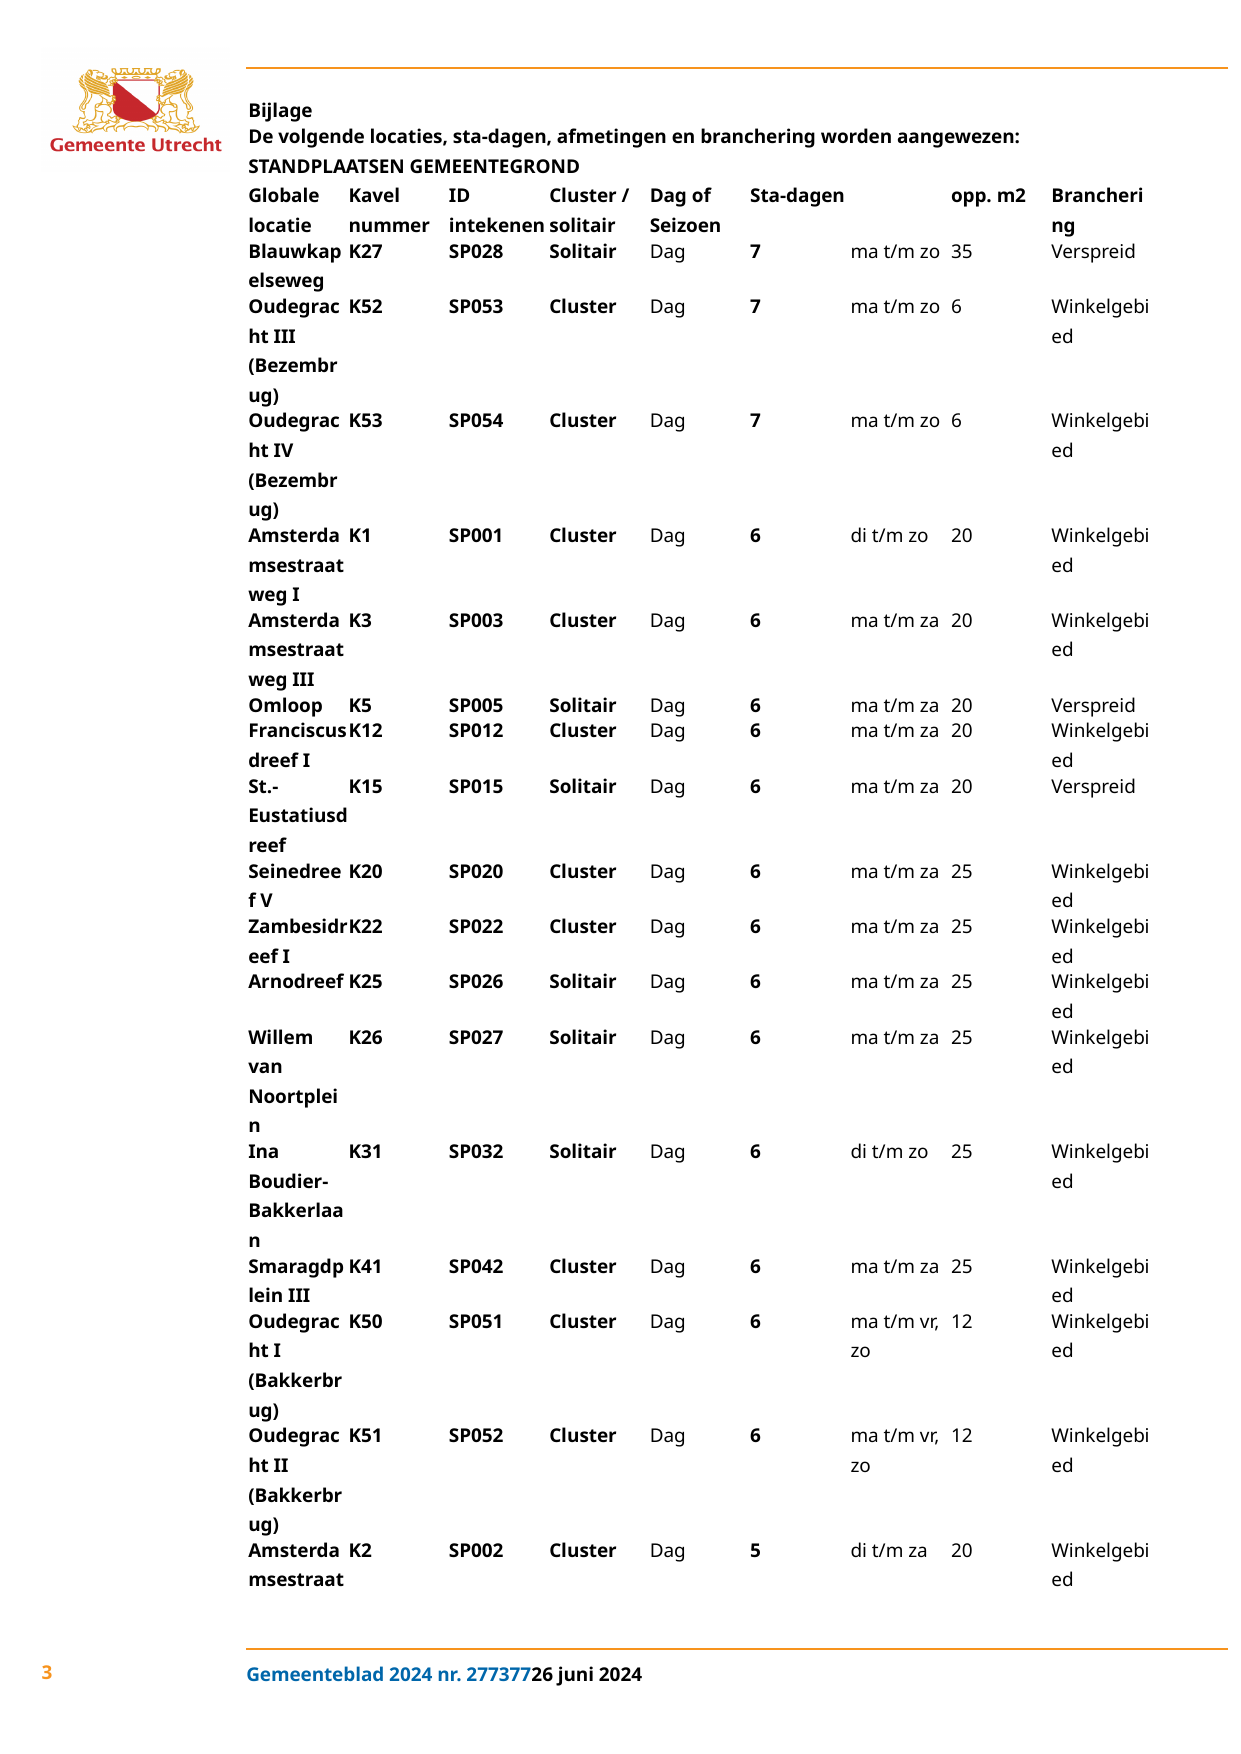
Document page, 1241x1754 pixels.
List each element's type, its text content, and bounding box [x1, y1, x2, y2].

table_cell di t/m zo [850, 1138, 951, 1253]
table_cell 6 [951, 408, 1051, 522]
table_cell Oudegracht II (Bakkerbrug) [248, 1423, 348, 1537]
table_cell K27 [348, 238, 449, 293]
table_cell SP001 [449, 522, 549, 607]
table_cell Dag [650, 293, 750, 408]
table_cell ma t/m za [850, 913, 951, 968]
text STANDPLAATSEN GEMEENTEGROND [248, 153, 1152, 179]
table_cell Dag [650, 692, 750, 718]
table_cell Winkelgebied [1051, 1423, 1152, 1537]
picture [41, 47, 231, 172]
table_cell ma t/m za [850, 773, 951, 858]
table_cell di t/m za [850, 1537, 951, 1592]
table_cell Dag [650, 969, 750, 1024]
table_header ID intekenen [449, 183, 549, 238]
table_cell K31 [348, 1138, 449, 1253]
table_cell SP054 [449, 408, 549, 522]
table_cell Dag [650, 858, 750, 913]
table_cell Winkelgebied [1051, 607, 1152, 692]
table_cell Solitair [549, 1138, 649, 1253]
table_cell SP051 [449, 1308, 549, 1423]
table_cell ma t/m za [850, 858, 951, 913]
table_cell Dag [650, 913, 750, 968]
table_cell SP052 [449, 1423, 549, 1537]
table_cell Ina Boudier-Bakkerlaan [248, 1138, 348, 1253]
table_cell 6 [750, 858, 850, 913]
table_cell Winkelgebied [1051, 1308, 1152, 1423]
table_cell SP028 [449, 238, 549, 293]
table_cell ma t/m za [850, 1253, 951, 1308]
table_cell 20 [951, 692, 1051, 718]
table_cell Willem van Noortplein [248, 1024, 348, 1138]
table_cell SP053 [449, 293, 549, 408]
table_cell Zambesidreef I [248, 913, 348, 968]
table_cell K1 [348, 522, 449, 607]
table_cell 6 [750, 1138, 850, 1253]
table_cell Winkelgebied [1051, 293, 1152, 408]
table_cell Dag [650, 1138, 750, 1253]
table_cell 35 [951, 238, 1051, 293]
table_cell Verspreid [1051, 238, 1152, 293]
table_cell Winkelgebied [1051, 1253, 1152, 1308]
table_cell 7 [750, 408, 850, 522]
table_cell ma t/m zo [850, 238, 951, 293]
table_cell Amsterdamsestraatweg I [248, 522, 348, 607]
table_cell 12 [951, 1308, 1051, 1423]
table_cell Cluster [549, 858, 649, 913]
table_cell Solitair [549, 1024, 649, 1138]
table_cell 20 [951, 718, 1051, 773]
table_cell 6 [750, 692, 850, 718]
table_cell Dag [650, 408, 750, 522]
table_cell Oudegracht IV (Bezembrug) [248, 408, 348, 522]
table_cell Cluster [549, 607, 649, 692]
table_cell 20 [951, 522, 1051, 607]
table_cell SP005 [449, 692, 549, 718]
table_cell Winkelgebied [1051, 969, 1152, 1024]
table_cell ma t/m vr, zo [850, 1308, 951, 1423]
table_cell Winkelgebied [1051, 1024, 1152, 1138]
table_cell SP026 [449, 969, 549, 1024]
table_cell Dag [650, 718, 750, 773]
table_header Dag of Seizoen [650, 183, 750, 238]
table_cell Cluster [549, 1308, 649, 1423]
table_cell Blauwkapelseweg [248, 238, 348, 293]
table_cell ma t/m za [850, 718, 951, 773]
table_cell ma t/m za [850, 607, 951, 692]
table_cell 6 [750, 969, 850, 1024]
table_cell Solitair [549, 773, 649, 858]
table_cell 6 [750, 718, 850, 773]
table_header opp. m2 [951, 183, 1051, 238]
table_cell 6 [750, 1308, 850, 1423]
table_cell 25 [951, 1253, 1051, 1308]
table_cell 5 [750, 1537, 850, 1592]
table_cell Cluster [549, 718, 649, 773]
table_cell Winkelgebied [1051, 522, 1152, 607]
table_cell K53 [348, 408, 449, 522]
table_cell Dag [650, 607, 750, 692]
table_cell K20 [348, 858, 449, 913]
table_cell SP003 [449, 607, 549, 692]
table_cell K52 [348, 293, 449, 408]
table_cell 6 [750, 607, 850, 692]
table_cell 7 [750, 293, 850, 408]
table_header Kavel nummer [348, 183, 449, 238]
table_cell Winkelgebied [1051, 408, 1152, 522]
table_cell Solitair [549, 238, 649, 293]
table_cell 25 [951, 1138, 1051, 1253]
table_cell Winkelgebied [1051, 1138, 1152, 1253]
table_cell ma t/m zo [850, 293, 951, 408]
table_cell 6 [750, 913, 850, 968]
table_cell 20 [951, 607, 1051, 692]
table_cell ma t/m za [850, 692, 951, 718]
table_cell 6 [750, 1253, 850, 1308]
table_cell 25 [951, 969, 1051, 1024]
table_cell Seinedreef V [248, 858, 348, 913]
table_cell K12 [348, 718, 449, 773]
table_cell 12 [951, 1423, 1051, 1537]
table_cell Amsterdamsestraatweg III [248, 607, 348, 692]
table_header Branchering [1051, 183, 1152, 238]
table_cell ma t/m zo [850, 408, 951, 522]
table_cell K41 [348, 1253, 449, 1308]
table_cell Cluster [549, 408, 649, 522]
table_cell St.-Eustatiusdreef [248, 773, 348, 858]
text Bijlage [248, 95, 1152, 123]
table_cell 6 [750, 773, 850, 858]
table_cell K3 [348, 607, 449, 692]
table_cell SP002 [449, 1537, 549, 1592]
table_cell 6 [750, 1423, 850, 1537]
table_cell Smaragdplein III [248, 1253, 348, 1308]
table_cell Oudegracht I (Bakkerbrug) [248, 1308, 348, 1423]
table_cell K22 [348, 913, 449, 968]
table_cell Cluster [549, 1423, 649, 1537]
table_cell di t/m zo [850, 522, 951, 607]
table_header Cluster / solitair [549, 183, 649, 238]
table_cell Arnodreef [248, 969, 348, 1024]
table_cell SP042 [449, 1253, 549, 1308]
table_cell 25 [951, 858, 1051, 913]
table_cell Winkelgebied [1051, 718, 1152, 773]
table_cell Winkelgebied [1051, 1537, 1152, 1592]
table_cell Dag [650, 1308, 750, 1423]
table_cell 25 [951, 1024, 1051, 1138]
table_cell 6 [750, 1024, 850, 1138]
table_cell Oudegracht III (Bezembrug) [248, 293, 348, 408]
table_cell SP020 [449, 858, 549, 913]
table_cell K25 [348, 969, 449, 1024]
table_cell K2 [348, 1537, 449, 1592]
table_cell Dag [650, 1423, 750, 1537]
table_cell ma t/m za [850, 969, 951, 1024]
table_cell Cluster [549, 293, 649, 408]
table_cell 20 [951, 773, 1051, 858]
table_cell Winkelgebied [1051, 913, 1152, 968]
table_cell K5 [348, 692, 449, 718]
table_cell Dag [650, 1537, 750, 1592]
table_cell 25 [951, 913, 1051, 968]
table_cell Dag [650, 773, 750, 858]
table_cell SP027 [449, 1024, 549, 1138]
text De volgende locaties, sta-dagen, afmetingen en branchering worden aangewezen: [248, 123, 1152, 149]
table_cell Dag [650, 238, 750, 293]
table_cell K50 [348, 1308, 449, 1423]
table_cell ma t/m vr, zo [850, 1423, 951, 1537]
table_cell Dag [650, 522, 750, 607]
table_header Sta-dagen [750, 183, 951, 238]
table_cell Amsterdamsestraat [248, 1537, 348, 1592]
table_cell 7 [750, 238, 850, 293]
table_cell Winkelgebied [1051, 858, 1152, 913]
table_cell SP032 [449, 1138, 549, 1253]
table_cell 6 [951, 293, 1051, 408]
table_cell Cluster [549, 913, 649, 968]
table_cell SP015 [449, 773, 549, 858]
table_cell Omloop [248, 692, 348, 718]
table_cell 6 [750, 522, 850, 607]
table_cell Franciscusdreef I [248, 718, 348, 773]
table_cell Solitair [549, 692, 649, 718]
table_cell Cluster [549, 1253, 649, 1308]
table_cell SP012 [449, 718, 549, 773]
table_cell ma t/m za [850, 1024, 951, 1138]
table_cell Cluster [549, 522, 649, 607]
table_cell Cluster [549, 1537, 649, 1592]
table_cell Dag [650, 1024, 750, 1138]
table_cell Verspreid [1051, 773, 1152, 858]
table_cell Dag [650, 1253, 750, 1308]
table_cell Verspreid [1051, 692, 1152, 718]
table_header Globale locatie [248, 183, 348, 238]
table_cell K26 [348, 1024, 449, 1138]
table_cell K51 [348, 1423, 449, 1537]
table_cell 20 [951, 1537, 1051, 1592]
table_cell Solitair [549, 969, 649, 1024]
table_cell SP022 [449, 913, 549, 968]
table_cell K15 [348, 773, 449, 858]
